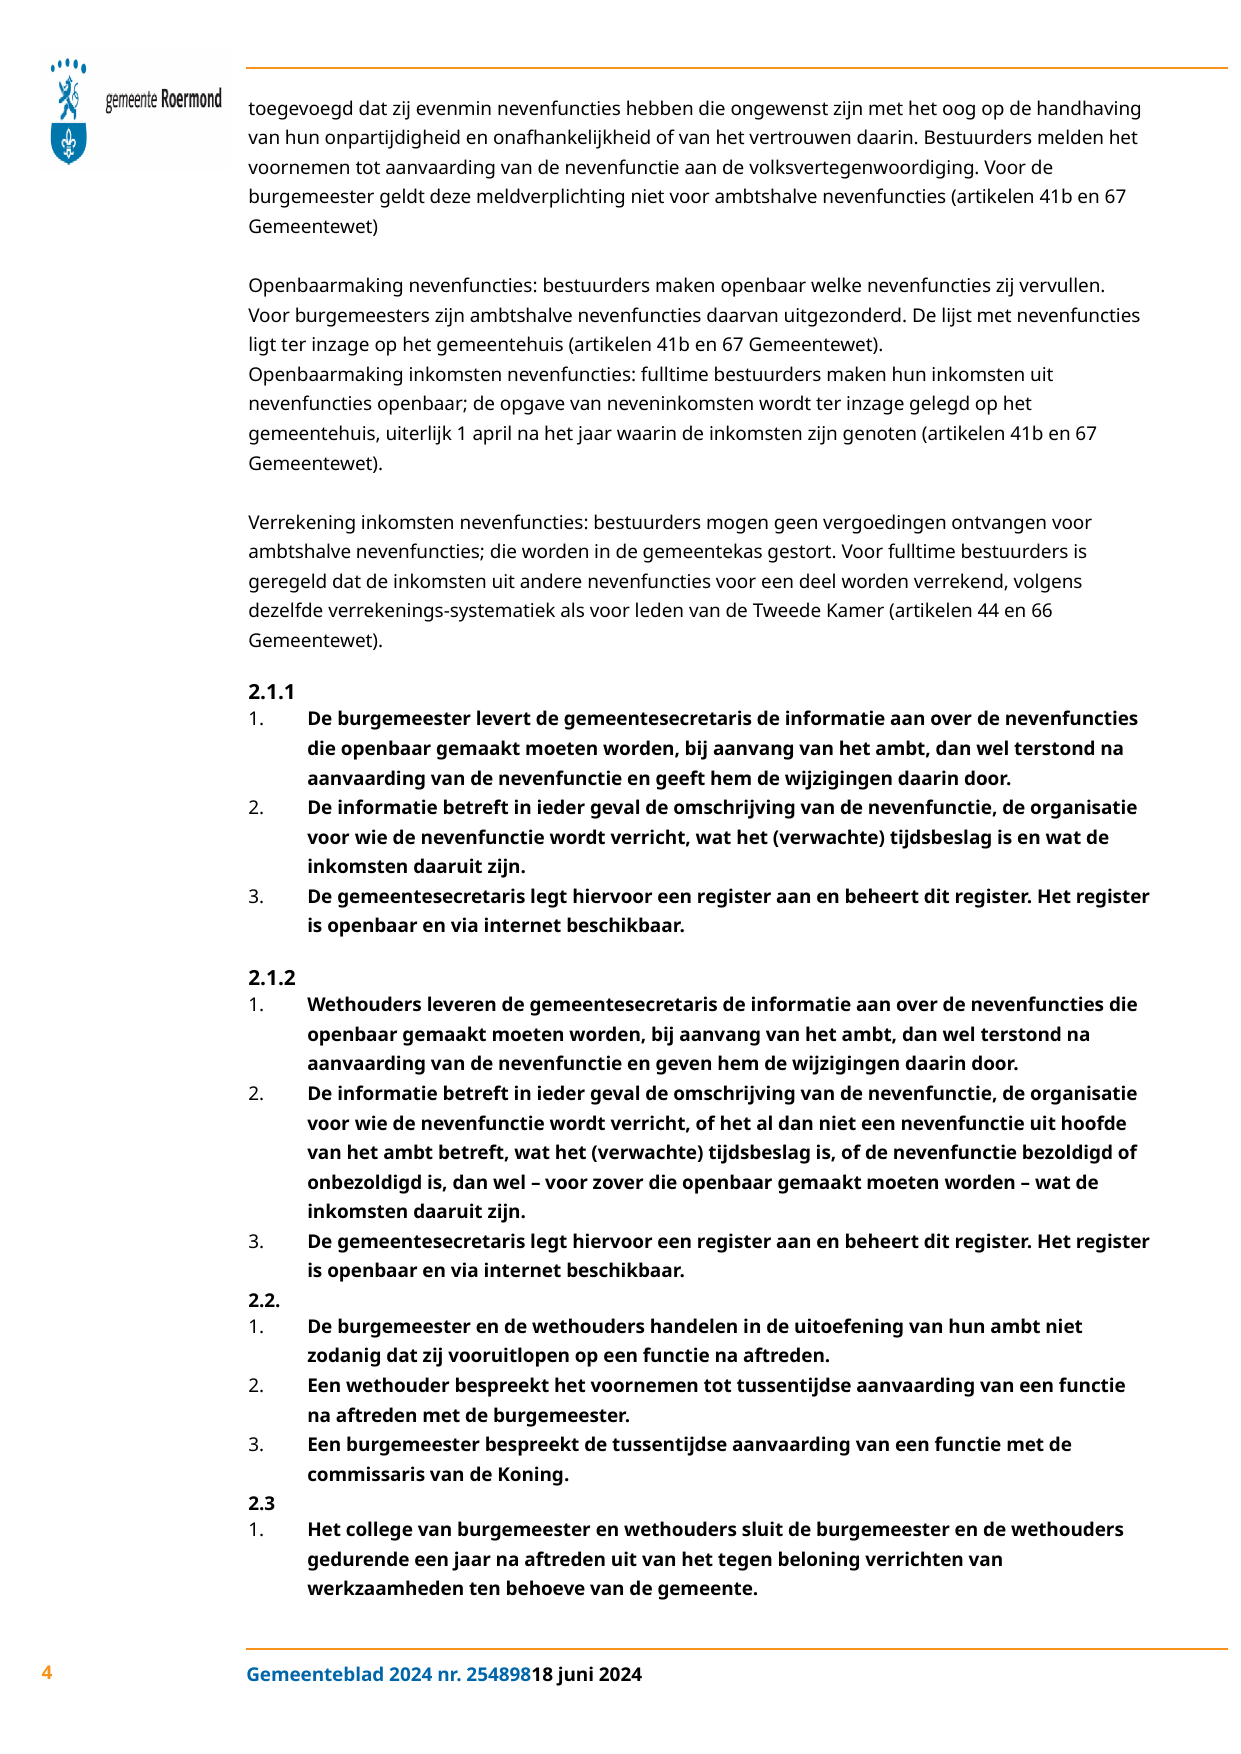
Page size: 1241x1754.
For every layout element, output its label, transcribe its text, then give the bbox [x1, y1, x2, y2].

text 2.2. [248, 1287, 1152, 1313]
text 2.1.1 [248, 677, 1152, 706]
picture [41, 47, 231, 172]
text 2.3 [248, 1491, 1152, 1516]
table_header toegevoegd dat zij evenmin nevenfuncties hebben die ongewenst zijn met het oog op de handhaving van hun onpartijdigheid en onafhankelijkheid of van het vertrouwen daarin. Bestuurders melden het voornemen tot aanvaarding van de nevenfunctie aan de volksvertegenwoordiging. Voor de burgemeester geldt deze meldverplichting niet voor ambtshalve nevenfuncties (artikelen 41b en 67 Gemeentewet) Openbaarmaking nevenfuncties: bestuurders maken openbaar welke nevenfuncties zij vervullen. Voor burgemeesters zijn ambtshalve nevenfuncties daarvan uitgezonderd. De lijst met nevenfuncties ligt ter inzage op het gemeentehuis (artikelen 41b en 67 Gemeentewet). Openbaarmaking inkomsten nevenfuncties: fulltime bestuurders maken hun inkomsten uit nevenfuncties openbaar; de opgave van neveninkomsten wordt ter inzage gelegd op het gemeentehuis, uiterlijk 1 april na het jaar waarin de inkomsten zijn genoten (artikelen 41b en 67 Gemeentewet). Verrekening inkomsten nevenfuncties: bestuurders mogen geen vergoedingen ontvangen voor ambtshalve nevenfuncties; die worden in de gemeentekas gestort. Voor fulltime bestuurders is geregeld dat de inkomsten uit andere nevenfuncties voor een deel worden verrekend, volgens dezelfde verrekenings-systematiek als voor leden van de Tweede Kamer (artikelen 44 en 66 Gemeentewet). [248, 95, 1152, 653]
list Wethouders leveren de gemeentesecretaris de informatie aan over de nevenfuncties die openbaar gemaakt moeten worden, bij aanvang van het ambt, dan wel terstond na aanvaarding van de nevenfunctie en geven hem de wijzigingen daarin door. [248, 991, 1152, 1076]
list De informatie betreft in ieder geval de omschrijving van de nevenfunctie, de organisatie voor wie de nevenfunctie wordt verricht, wat het (verwachte) tijdsbeslag is en wat de inkomsten daaruit zijn. [248, 794, 1152, 879]
list De gemeentesecretaris legt hiervoor een register aan en beheert dit register. Het register is openbaar en via internet beschikbaar. [248, 883, 1152, 938]
list De informatie betreft in ieder geval de omschrijving van de nevenfunctie, de organisatie voor wie de nevenfunctie wordt verricht, of het al dan niet een nevenfunctie uit hoofde van het ambt betreft, wat het (verwachte) tijdsbeslag is, of de nevenfunctie bezoldigd of onbezoldigd is, dan wel – voor zover die openbaar gemaakt moeten worden – wat de inkomsten daaruit zijn. [248, 1080, 1152, 1224]
list De burgemeester levert de gemeentesecretaris de informatie aan over de nevenfuncties die openbaar gemaakt moeten worden, bij aanvang van het ambt, dan wel terstond na aanvaarding van de nevenfunctie en geeft hem de wijzigingen daarin door. [248, 706, 1152, 790]
list De burgemeester en de wethouders handelen in de uitoefening van hun ambt niet zodanig dat zij vooruitlopen op een functie na aftreden. [248, 1313, 1152, 1368]
list Een wethouder bespreekt het voornemen tot tussentijdse aanvaarding van een functie na aftreden met de burgemeester. [248, 1372, 1152, 1427]
list Een burgemeester bespreekt de tussentijdse aanvaarding van een functie met de commissaris van de Koning. [248, 1431, 1152, 1487]
text 2.1.2 [248, 963, 1152, 991]
list Het college van burgemeester en wethouders sluit de burgemeester en de wethouders gedurende een jaar na aftreden uit van het tegen beloning verrichten van werkzaamheden ten behoeve van de gemeente. [248, 1516, 1152, 1601]
list De gemeentesecretaris legt hiervoor een register aan en beheert dit register. Het register is openbaar en via internet beschikbaar. [248, 1228, 1152, 1283]
